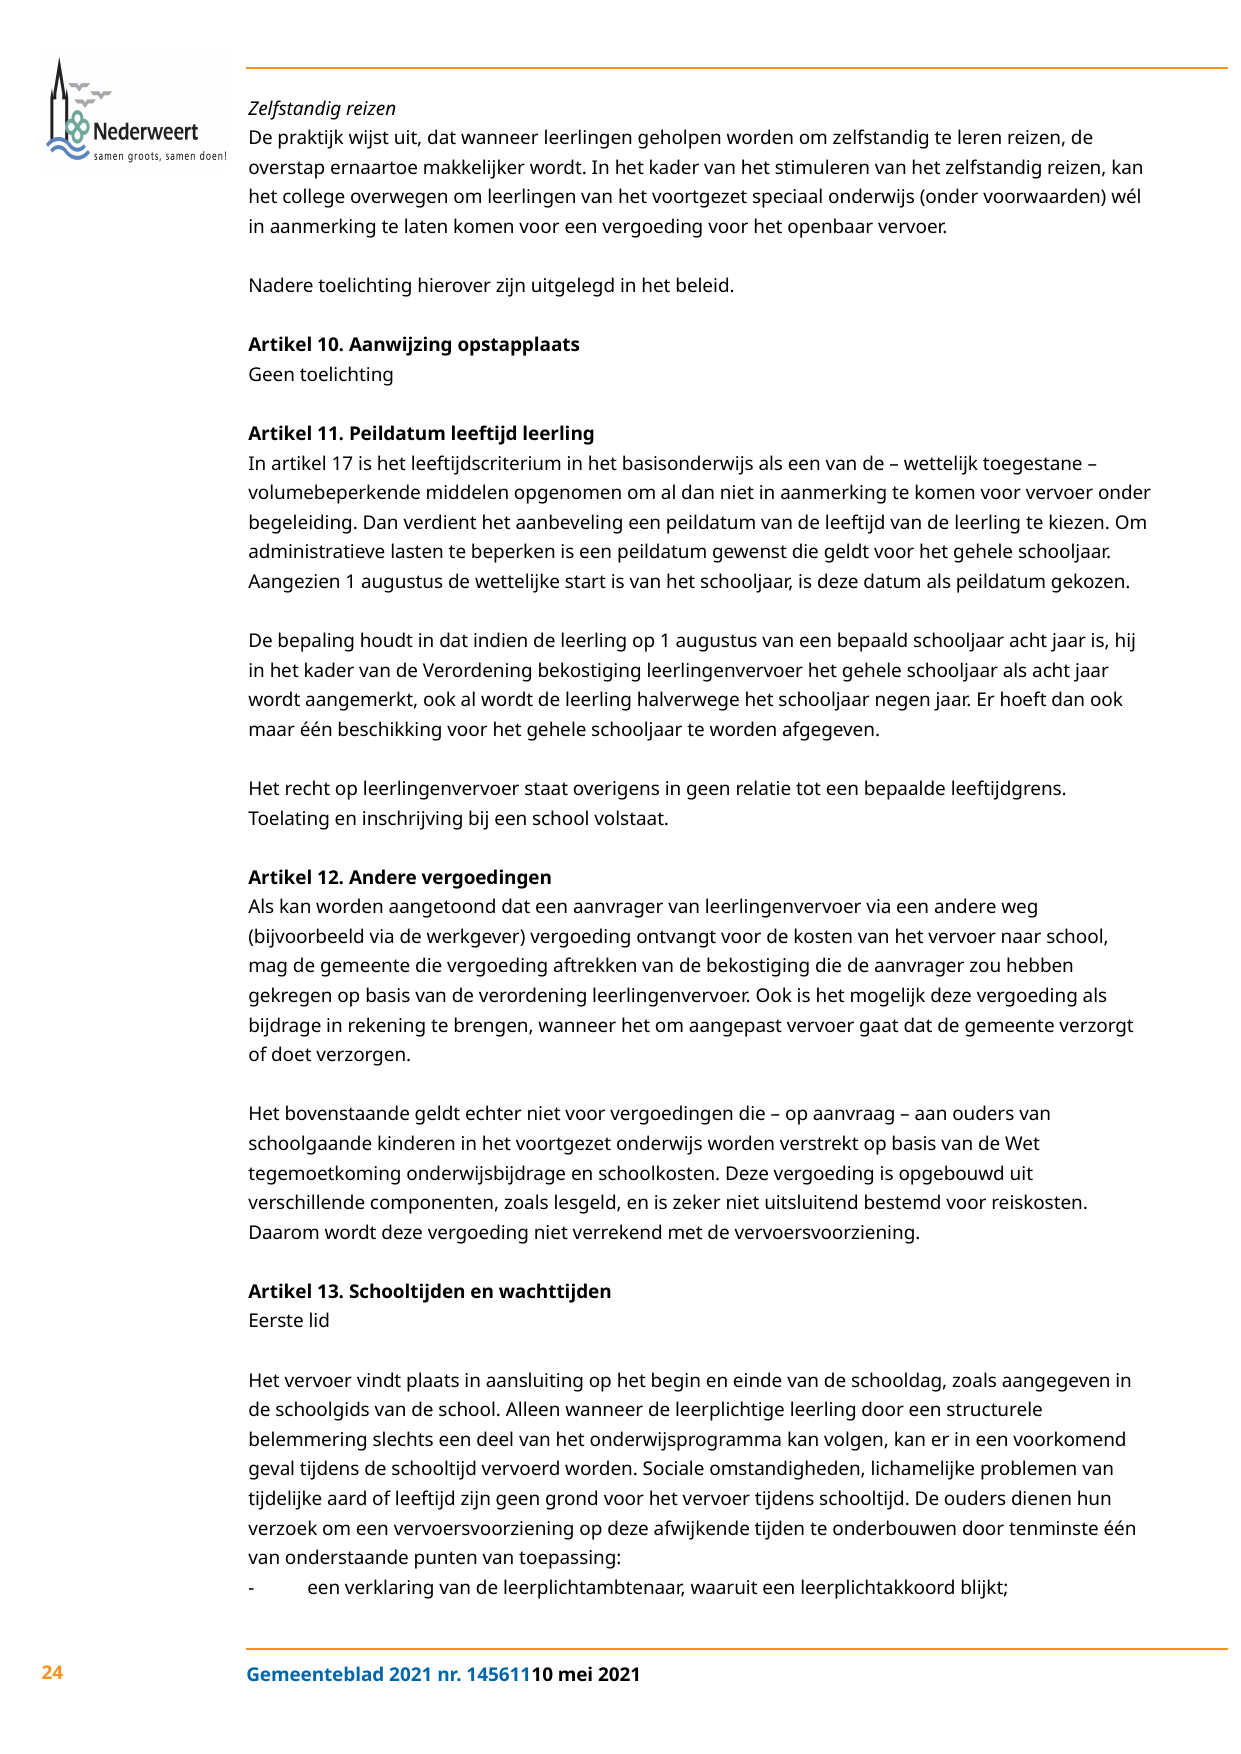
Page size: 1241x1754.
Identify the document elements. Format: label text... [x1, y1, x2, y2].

text Artikel 12. Andere vergoedingen [248, 864, 1152, 890]
text In artikel 17 is het leeftijdscriterium in het basisonderwijs als een van de – wettelijk toegestane – volumebeperkende middelen opgenomen om al dan niet in aanmerking te komen voor vervoer onder begeleiding. Dan verdient het aanbeveling een peildatum van de leeftijd van de leerling te kiezen. Om administratieve lasten te beperken is een peildatum gewenst die geldt voor het gehele schooljaar. Aangezien 1 augustus de wettelijke start is van het schooljaar, is deze datum als peildatum gekozen. [248, 450, 1152, 594]
text Het recht op leerlingenvervoer staat overigens in geen relatie tot een bepaalde leeftijdgrens. Toelating en inschrijving bij een school volstaat. [248, 775, 1152, 831]
text Als kan worden aangetoond dat een aanvrager van leerlingenvervoer via een andere weg (bijvoorbeeld via de werkgever) vergoeding ontvangt voor de kosten van het vervoer naar school, mag de gemeente die vergoeding aftrekken van de bekostiging die de aanvrager zou hebben gekregen op basis van de verordening leerlingenvervoer. Ook is het mogelijk deze vergoeding als bijdrage in rekening te brengen, wanneer het om aangepast vervoer gaat dat de gemeente verzorgt of doet verzorgen. [248, 893, 1152, 1067]
text Artikel 13. Schooltijden en wachttijden [248, 1278, 1152, 1304]
text Het vervoer vindt plaats in aansluiting op het begin en einde van de schooldag, zoals aangegeven in de schoolgids van de school. Alleen wanneer de leerplichtige leerling door een structurele belemmering slechts een deel van het onderwijsprogramma kan volgen, kan er in een voorkomend geval tijdens de schooltijd vervoerd worden. Sociale omstandigheden, lichamelijke problemen van tijdelijke aard of leeftijd zijn geen grond voor het vervoer tijdens schooltijd. De ouders dienen hun verzoek om een vervoersvoorziening op deze afwijkende tijden te onderbouwen door tenminste één van onderstaande punten van toepassing: [248, 1367, 1152, 1570]
text Het bovenstaande geldt echter niet voor vergoedingen die – op aanvraag – aan ouders van schoolgaande kinderen in het voortgezet onderwijs worden verstrekt op basis van de Wet tegemoetkoming onderwijsbijdrage en schoolkosten. Deze vergoeding is opgebouwd uit verschillende componenten, zoals lesgeld, en is zeker niet uitsluitend bestemd voor reiskosten. Daarom wordt deze vergoeding niet verrekend met de vervoersvoorziening. [248, 1101, 1152, 1245]
text Eerste lid [248, 1308, 1152, 1333]
text Geen toelichting [248, 361, 1152, 387]
text Artikel 11. Peildatum leeftijd leerling [248, 420, 1152, 446]
text Artikel 10. Aanwijzing opstapplaats [248, 331, 1152, 357]
picture [41, 47, 231, 172]
list een verklaring van de leerplichtambtenaar, waaruit een leerplichtakkoord blijkt; [248, 1574, 1152, 1600]
text De praktijk wijst uit, dat wanneer leerlingen geholpen worden om zelfstandig te leren reizen, de overstap ernaartoe makkelijker wordt. In het kader van het stimuleren van het zelfstandig reizen, kan het college overwegen om leerlingen van het voortgezet speciaal onderwijs (onder voorwaarden) wél in aanmerking te laten komen voor een vergoeding voor het openbaar vervoer. [248, 124, 1152, 239]
text De bepaling houdt in dat indien de leerling op 1 augustus van een bepaald schooljaar acht jaar is, hij in het kader van de Verordening bekostiging leerlingenvervoer het gehele schooljaar als acht jaar wordt aangemerkt, ook al wordt de leerling halverwege het schooljaar negen jaar. Er hoeft dan ook maar één beschikking voor het gehele schooljaar te worden afgegeven. [248, 627, 1152, 742]
text Nadere toelichting hierover zijn uitgelegd in het beleid. [248, 272, 1152, 298]
text Zelfstandig reizen [248, 95, 1152, 121]
